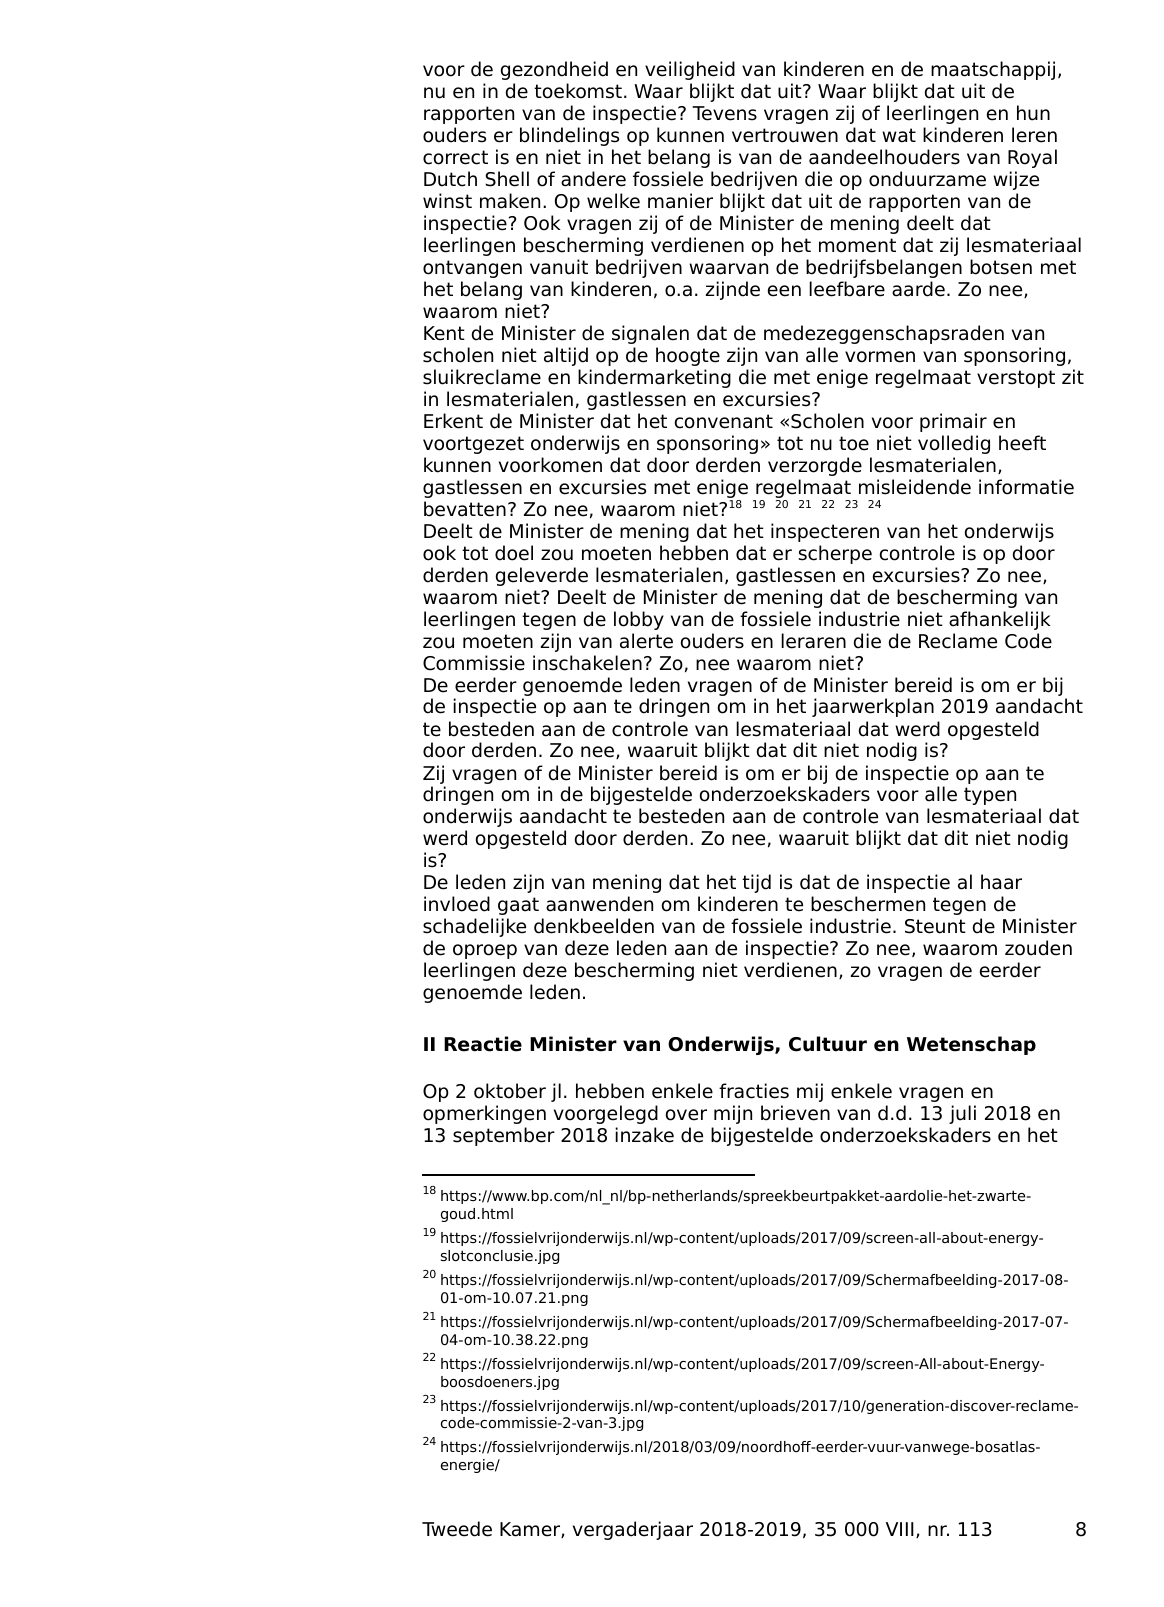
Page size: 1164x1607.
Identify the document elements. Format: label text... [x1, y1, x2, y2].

text https://fossielvrijonderwijs.nl/wp-content/uploads/2017/09/Schermafbeelding-2017-07-04-om-10.38.22.png [422, 1310, 1087, 1349]
text https://fossielvrijonderwijs.nl/wp-content/uploads/2017/09/screen-All-about-Energy-boosdoeners.jpg [422, 1352, 1087, 1391]
subtitle II Reactie Minister van Onderwijs, Cultuur en Wetenschap [422, 1034, 1087, 1056]
text https://www.bp.com/nl_nl/bp-netherlands/spreekbeurtpakket-aardolie-het-zwarte-goud.html [422, 1184, 1087, 1223]
text https://fossielvrijonderwijs.nl/wp-content/uploads/2017/09/Schermafbeelding-2017-08-01-om-10.07.21.png [422, 1268, 1087, 1307]
text https://fossielvrijonderwijs.nl/wp-content/uploads/2017/10/generation-discover-reclame-code-commissie-2-van-3.jpg [422, 1393, 1087, 1432]
text De eerder genoemde leden vragen of de Minister bereid is om er bij de inspectie op aan te dringen om in het jaarwerkplan 2019 aandacht te besteden aan de controle van lesmateriaal dat werd opgesteld door derden. Zo nee, waaruit blijkt dat dit niet nodig is? [422, 674, 1087, 762]
text De leden zijn van mening dat het tijd is dat de inspectie al haar invloed gaat aanwenden om kinderen te beschermen tegen de schadelijke denkbeelden van de fossiele industrie. Steunt de Minister de oproep van deze leden aan de inspectie? Zo nee, waarom zouden leerlingen deze bescherming niet verdienen, zo vragen de eerder genoemde leden. [422, 872, 1087, 1004]
text Deelt de Minister de mening dat het inspecteren van het onderwijs ook tot doel zou moeten hebben dat er scherpe controle is op door derden geleverde lesmaterialen, gastlessen en excursies? Zo nee, waarom niet? Deelt de Minister de mening dat de bescherming van leerlingen tegen de lobby van de fossiele industrie niet afhankelijk zou moeten zijn van alerte ouders en leraren die de Reclame Code Commissie inschakelen? Zo, nee waarom niet? [422, 521, 1087, 674]
text https://fossielvrijonderwijs.nl/2018/03/09/noordhoff-eerder-vuur-vanwege-bosatlas-energie/ [422, 1435, 1087, 1474]
text Kent de Minister de signalen dat de medezeggenschapsraden van scholen niet altijd op de hoogte zijn van alle vormen van sponsoring, sluikreclame en kindermarketing die met enige regelmaat verstopt zit in lesmaterialen, gastlessen en excursies? [422, 323, 1087, 411]
text voor de gezondheid en veiligheid van kinderen en de maatschappij, nu en in de toekomst. Waar blijkt dat uit? Waar blijkt dat uit de rapporten van de inspectie? Tevens vragen zij of leerlingen en hun ouders er blindelings op kunnen vertrouwen dat wat kinderen leren correct is en niet in het belang is van de aandeelhouders van Royal Dutch Shell of andere fossiele bedrijven die op onduurzame wijze winst maken. Op welke manier blijkt dat uit de rapporten van de inspectie? Ook vragen zij of de Minister de mening deelt dat leerlingen bescherming verdienen op het moment dat zij lesmateriaal ontvangen vanuit bedrijven waarvan de bedrijfsbelangen botsen met het belang van kinderen, o.a. zijnde een leefbare aarde. Zo nee, waarom niet? [422, 59, 1087, 323]
text Erkent de Minister dat het convenant «Scholen voor primair en voortgezet onderwijs en sponsoring» tot nu toe niet volledig heeft kunnen voorkomen dat door derden verzorgde lesmaterialen, gastlessen en excursies met enige regelmaat misleidende informatie bevatten? Zo nee, waarom niet? [422, 411, 1087, 521]
text Op 2 oktober jl. hebben enkele fracties mij enkele vragen en opmerkingen voorgelegd over mijn brieven van d.d. 13 juli 2018 en 13 september 2018 inzake de bijgestelde onderzoekskaders en het [422, 1081, 1087, 1147]
text https://fossielvrijonderwijs.nl/wp-content/uploads/2017/09/screen-all-about-energy-slotconclusie.jpg [422, 1226, 1087, 1265]
text Zij vragen of de Minister bereid is om er bij de inspectie op aan te dringen om in de bijgestelde onderzoekskaders voor alle typen onderwijs aandacht te besteden aan de controle van lesmateriaal dat werd opgesteld door derden. Zo nee, waaruit blijkt dat dit niet nodig is? [422, 762, 1087, 872]
